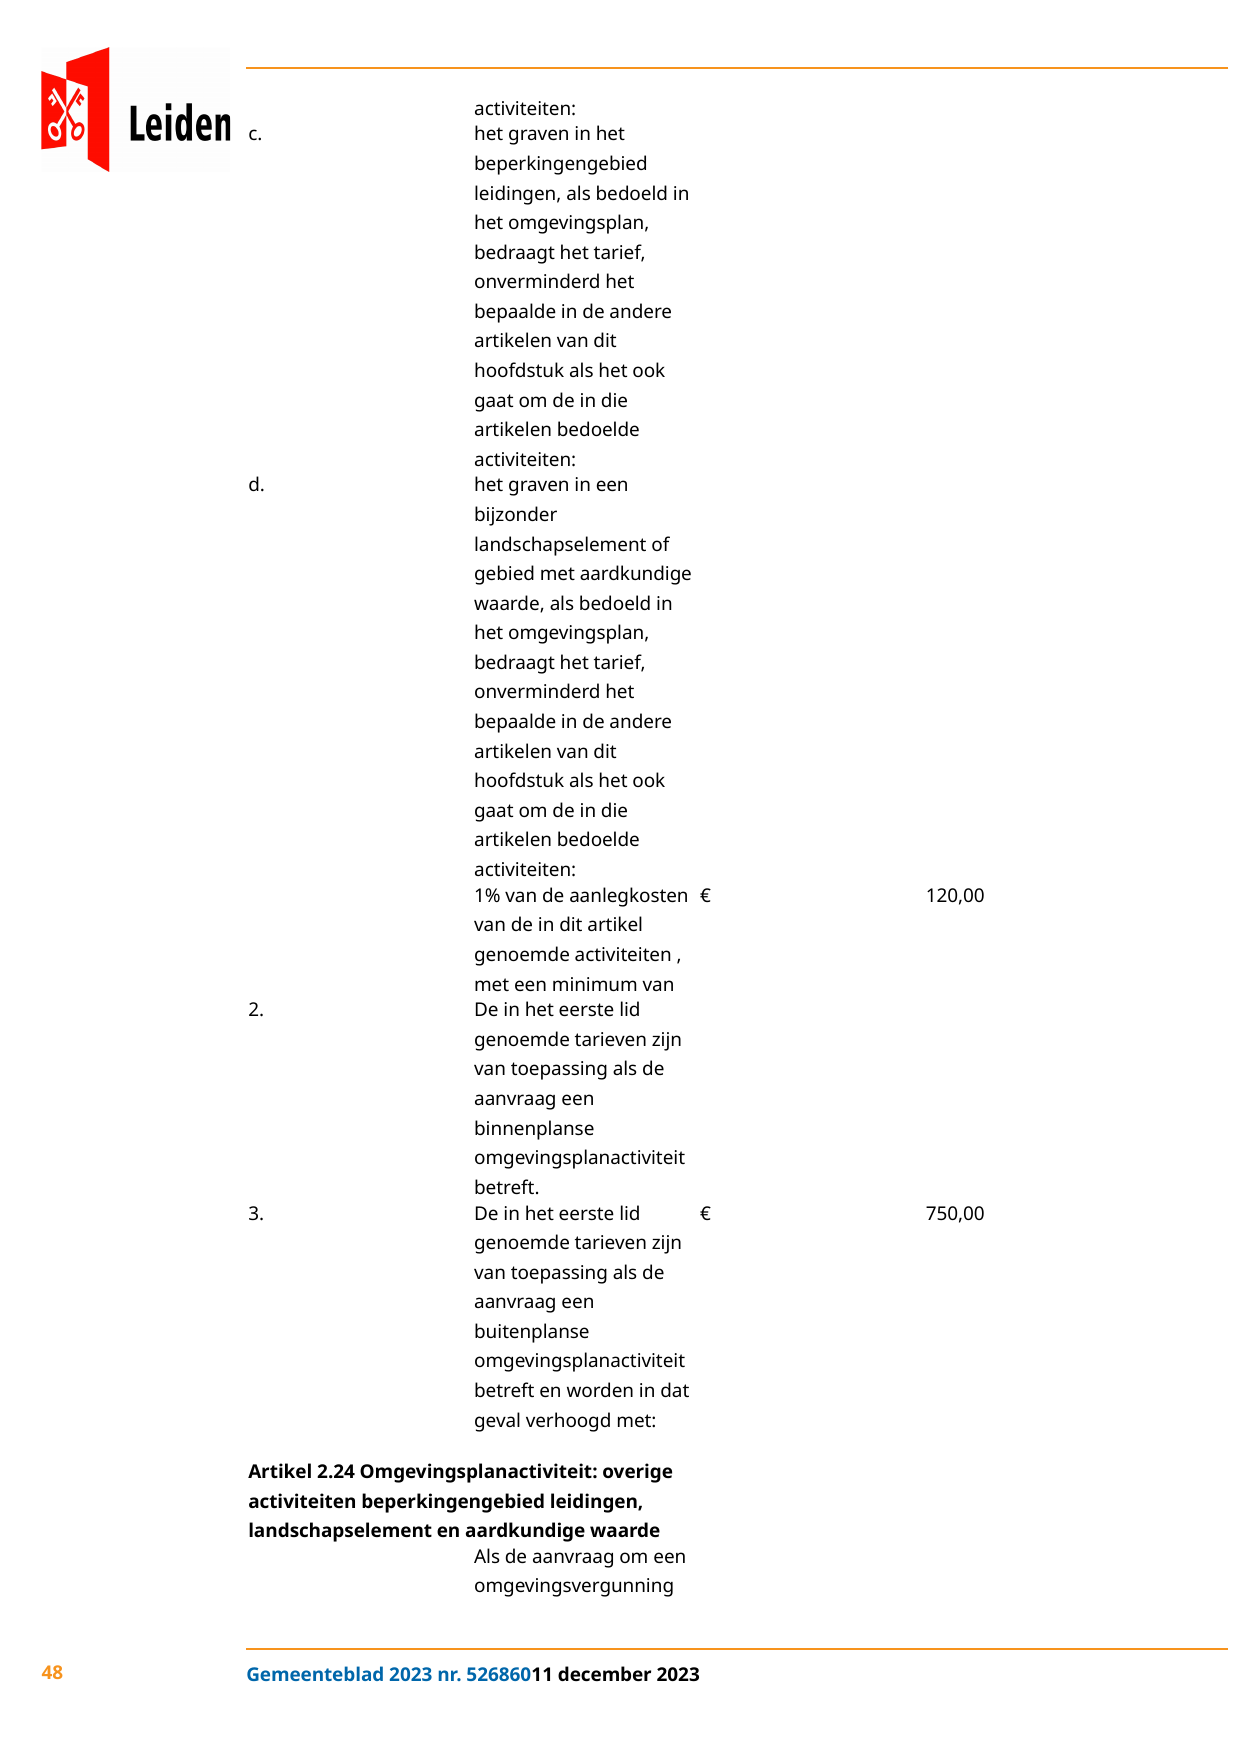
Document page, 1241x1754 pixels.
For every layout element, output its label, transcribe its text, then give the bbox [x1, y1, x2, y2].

table_cell Artikel 2.24 Omgevingsplanactiviteit: overige activiteiten beperkingengebied leidingen, landschapselement en aardkundige waarde [248, 1458, 700, 1543]
table_cell [248, 1543, 474, 1598]
table_cell c. [248, 121, 474, 472]
table_cell € [700, 1200, 926, 1432]
table_cell [926, 472, 1152, 882]
table_cell [248, 1433, 474, 1458]
table_cell [700, 1543, 926, 1598]
table_cell [700, 95, 926, 121]
table_cell De in het eerste lid genoemde tarieven zijn van toepassing als de aanvraag een buitenplanse omgevingsplanactiviteit betreft en worden in dat geval verhoogd met: [474, 1200, 700, 1432]
table_cell het graven in een bijzonder landschapselement of gebied met aardkundige waarde, als bedoeld in het omgevingsplan, bedraagt het tarief, onverminderd het bepaalde in de andere artikelen van dit hoofdstuk als het ook gaat om de in die artikelen bedoelde activiteiten: [474, 472, 700, 882]
table_cell [700, 996, 926, 1200]
table_cell 3. [248, 1200, 474, 1432]
table_cell Als de aanvraag om een omgevingsvergunning [474, 1543, 700, 1598]
table_cell [700, 472, 926, 882]
table_cell [474, 1433, 700, 1458]
table_cell [926, 95, 1152, 121]
table_cell [926, 1543, 1152, 1598]
table_cell [700, 1433, 926, 1458]
table_cell [700, 121, 926, 472]
table_cell [926, 1458, 1152, 1543]
table_cell 750,00 [926, 1200, 1152, 1432]
table_cell [700, 1458, 926, 1543]
table_cell € [700, 882, 926, 996]
table_cell [926, 121, 1152, 472]
table_cell activiteiten: [474, 95, 700, 121]
table_cell 120,00 [926, 882, 1152, 996]
table_cell De in het eerste lid genoemde tarieven zijn van toepassing als de aanvraag een binnenplanse omgevingsplanactiviteit betreft. [474, 996, 700, 1200]
table_cell [926, 1433, 1152, 1458]
picture [41, 47, 231, 172]
table_cell [248, 95, 474, 121]
table_cell 2. [248, 996, 474, 1200]
table_cell [926, 996, 1152, 1200]
table_cell 1% van de aanlegkosten van de in dit artikel genoemde activiteiten , met een minimum van [474, 882, 700, 996]
table_cell d. [248, 472, 474, 882]
table_cell [248, 882, 474, 996]
table_cell het graven in het beperkingengebied leidingen, als bedoeld in het omgevingsplan, bedraagt het tarief, onverminderd het bepaalde in de andere artikelen van dit hoofdstuk als het ook gaat om de in die artikelen bedoelde activiteiten: [474, 121, 700, 472]
